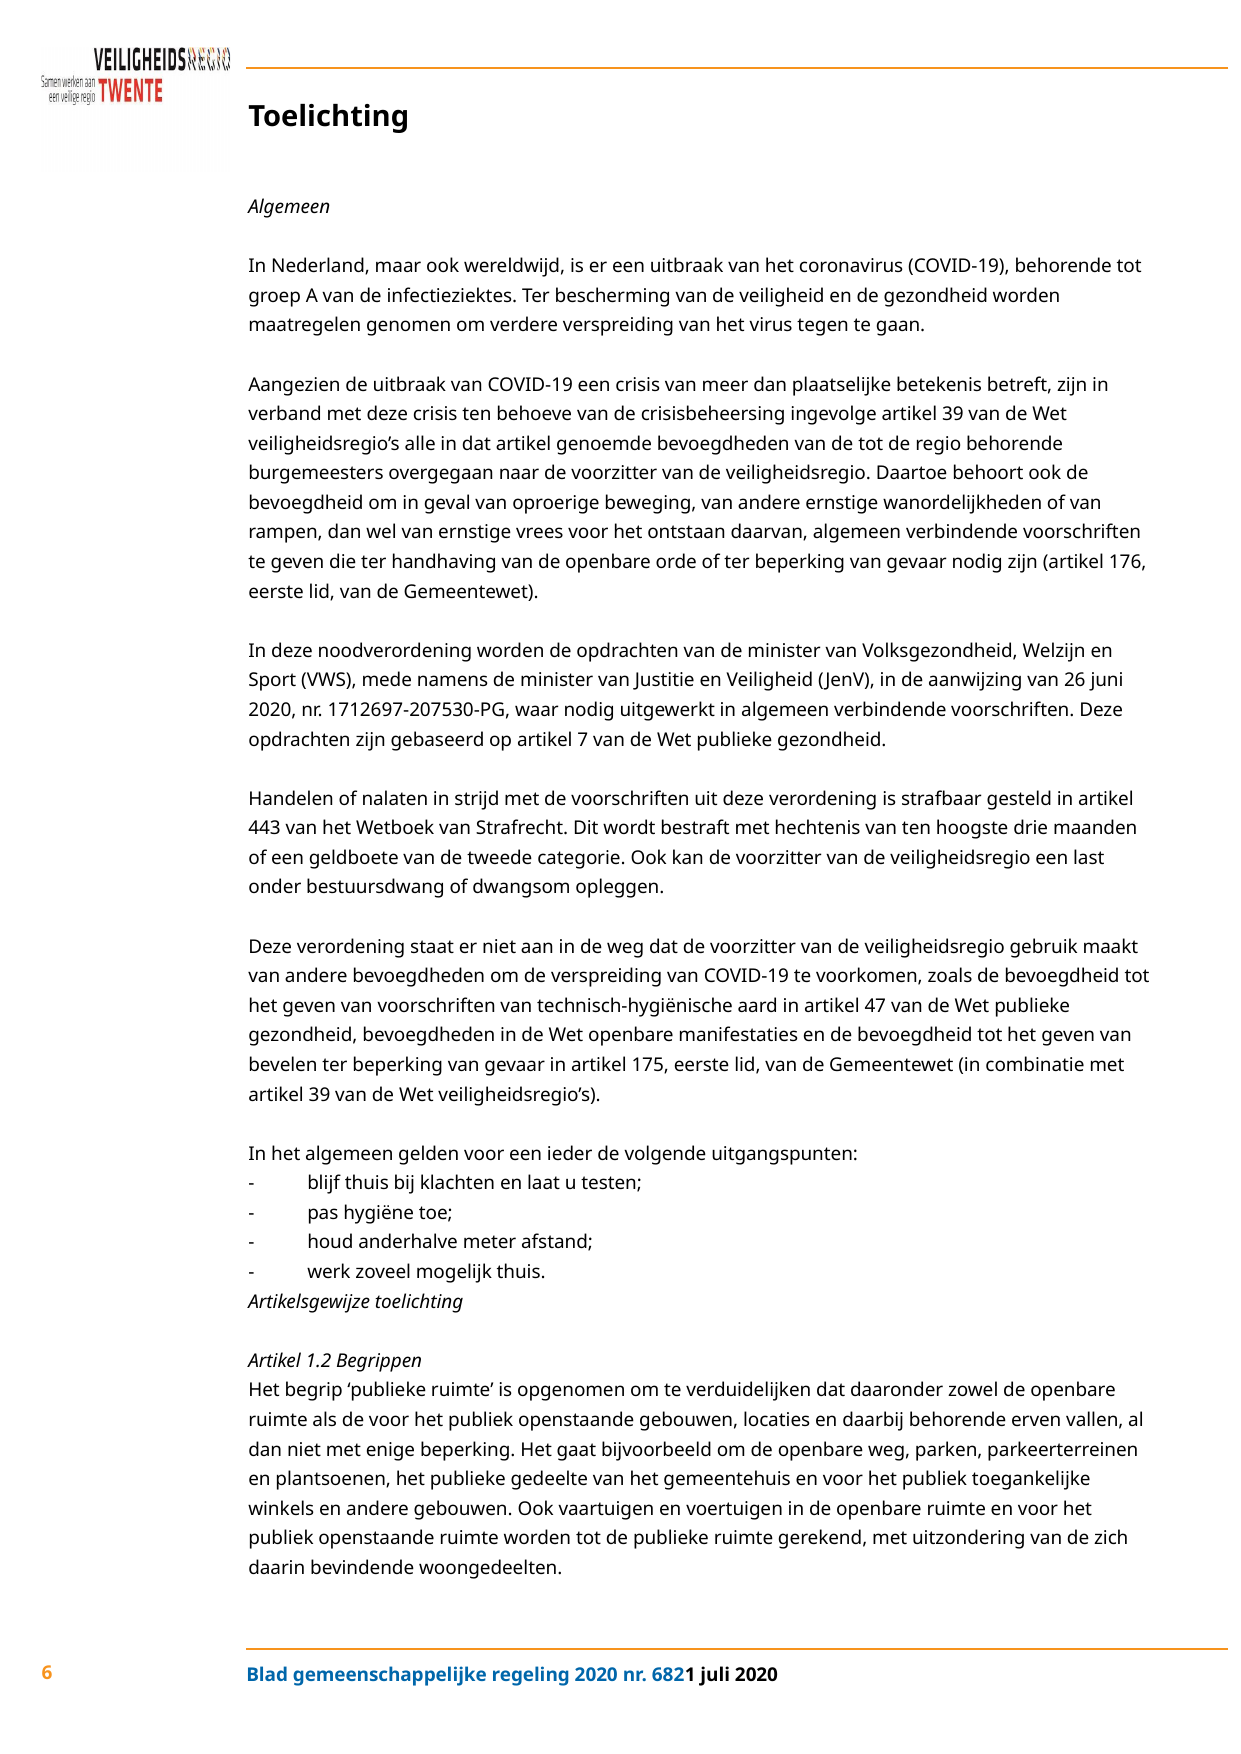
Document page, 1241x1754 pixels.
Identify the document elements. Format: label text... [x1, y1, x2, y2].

text Toelichting [248, 95, 1152, 134]
text Artikel 1.2 Begrippen [248, 1347, 1152, 1373]
text Artikelsgewijze toelichting [248, 1288, 1152, 1313]
text In het algemeen gelden voor een ieder de volgende uitgangspunten: [248, 1140, 1152, 1166]
list pas hygiëne toe; [248, 1199, 1152, 1225]
text Aangezien de uitbraak van COVID-19 een crisis van meer dan plaatselijke betekenis betreft, zijn in verband met deze crisis ten behoeve van de crisisbeheersing ingevolge artikel 39 van de Wet veiligheidsregio’s alle in dat artikel genoemde bevoegdheden van de tot de regio behorende burgemeesters overgegaan naar de voorzitter van de veiligheidsregio. Daartoe behoort ook de bevoegdheid om in geval van oproerige beweging, van andere ernstige wanordelijkheden of van rampen, dan wel van ernstige vrees voor het ontstaan daarvan, algemeen verbindende voorschriften te geven die ter handhaving van de openbare orde of ter beperking van gevaar nodig zijn (artikel 176, eerste lid, van de Gemeentewet). [248, 371, 1152, 603]
list werk zoveel mogelijk thuis. [248, 1258, 1152, 1284]
text Handelen of nalaten in strijd met de voorschriften uit deze verordening is strafbaar gesteld in artikel 443 van het Wetboek van Strafrecht. Dit wordt bestraft met hechtenis van ten hoogste drie maanden of een geldboete van de tweede categorie. Ook kan de voorzitter van de veiligheidsregio een last onder bestuursdwang of dwangsom opleggen. [248, 785, 1152, 899]
list blijf thuis bij klachten en laat u testen; [248, 1169, 1152, 1195]
list houd anderhalve meter afstand; [248, 1229, 1152, 1254]
text In Nederland, maar ook wereldwijd, is er een uitbraak van het coronavirus (COVID-19), behorende tot groep A van de infectieziektes. Ter bescherming van de veiligheid en de gezondheid worden maatregelen genomen om verdere verspreiding van het virus tegen te gaan. [248, 252, 1152, 337]
text Deze verordening staat er niet aan in de weg dat de voorzitter van de veiligheidsregio gebruik maakt van andere bevoegdheden om de verspreiding van COVID-19 te voorkomen, zoals de bevoegdheid tot het geven van voorschriften van technisch-hygiënische aard in artikel 47 van de Wet publieke gezondheid, bevoegdheden in de Wet openbare manifestaties en de bevoegdheid tot het geven van bevelen ter beperking van gevaar in artikel 175, eerste lid, van de Gemeentewet (in combinatie met artikel 39 van de Wet veiligheidsregio’s). [248, 933, 1152, 1106]
text In deze noodverordening worden de opdrachten van de minister van Volksgezondheid, Welzijn en Sport (VWS), mede namens de minister van Justitie en Veiligheid (JenV), in de aanwijzing van 26 juni 2020, nr. 1712697-207530-PG, waar nodig uitgewerkt in algemeen verbindende voorschriften. Deze opdrachten zijn gebaseerd op artikel 7 van de Wet publieke gezondheid. [248, 637, 1152, 751]
text Het begrip ‘publieke ruimte’ is opgenomen om te verduidelijken dat daaronder zowel de openbare ruimte als de voor het publiek openstaande gebouwen, locaties en daarbij behorende erven vallen, al dan niet met enige beperking. Het gaat bijvoorbeeld om de openbare weg, parken, parkeerterreinen en plantsoenen, het publieke gedeelte van het gemeentehuis en voor het publiek toegankelijke winkels en andere gebouwen. Ook vaartuigen en voertuigen in de openbare ruimte en voor het publiek openstaande ruimte worden tot de publieke ruimte gerekend, met uitzondering van de zich daarin bevindende woongedeelten. [248, 1377, 1152, 1580]
text Algemeen [248, 193, 1152, 219]
picture [41, 47, 231, 172]
